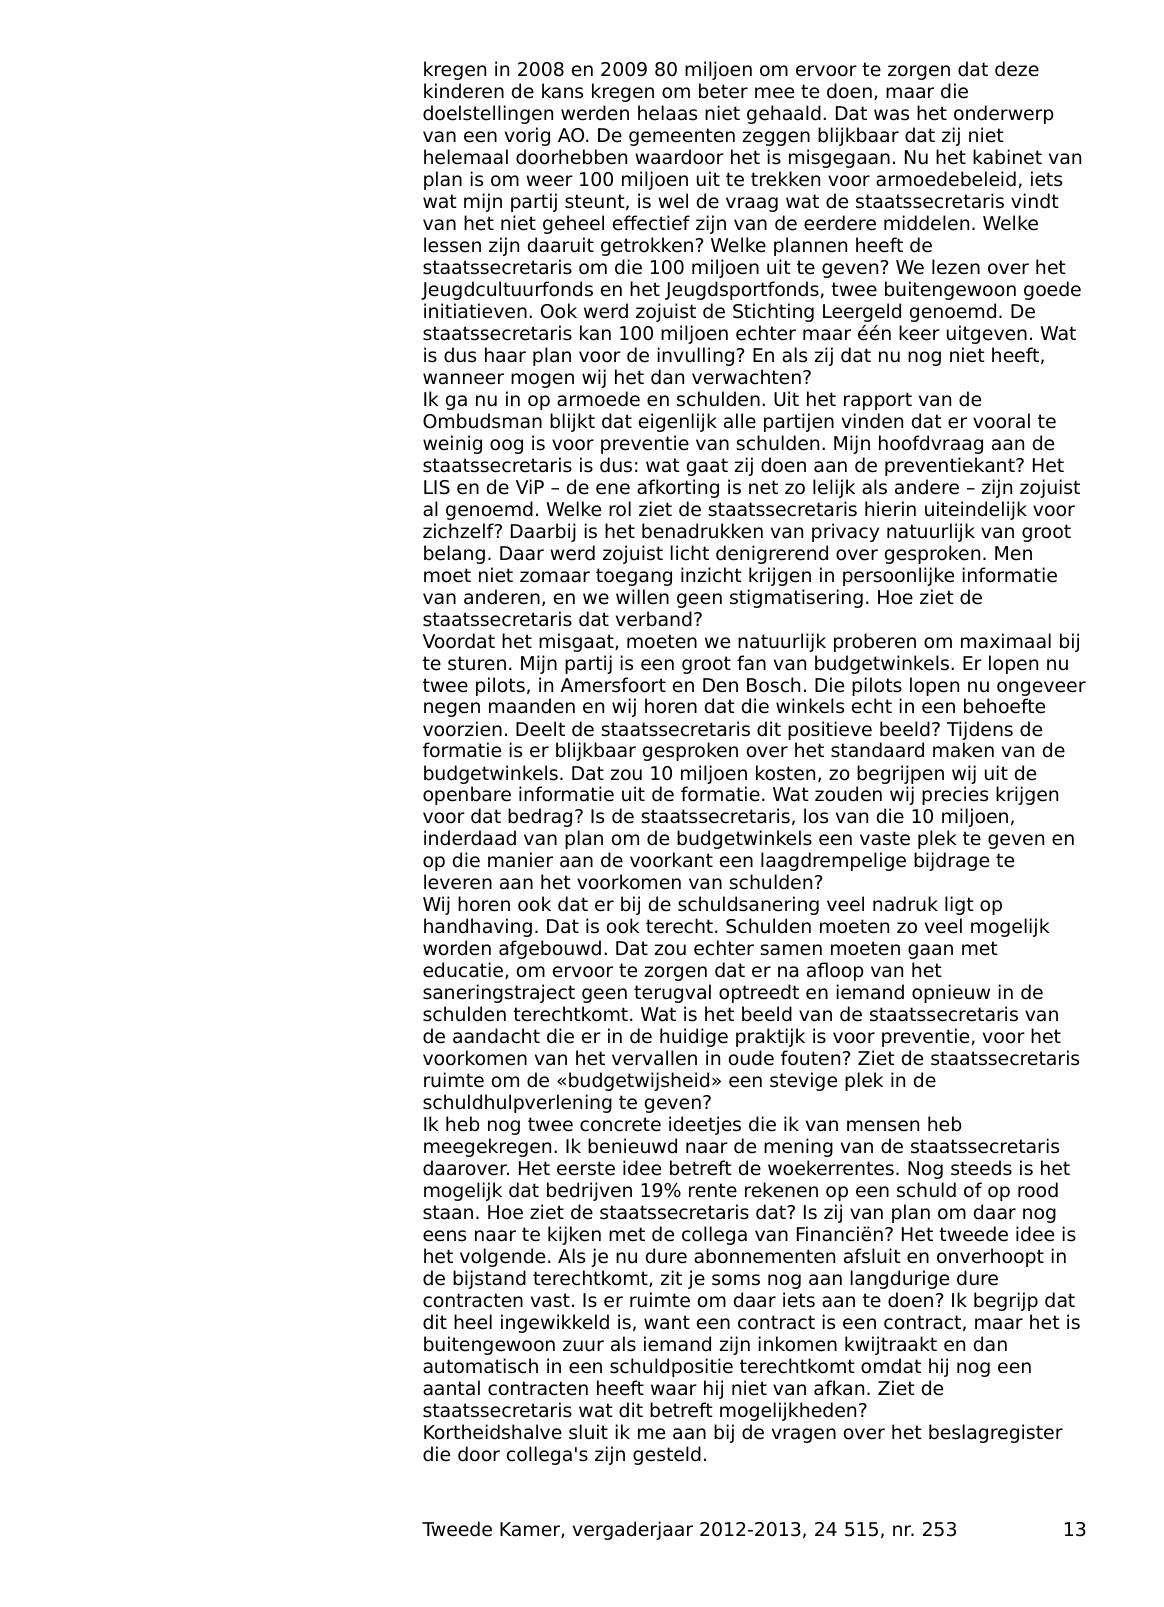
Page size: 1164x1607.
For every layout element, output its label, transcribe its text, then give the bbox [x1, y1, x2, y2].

text Voordat het misgaat, moeten we natuurlijk proberen om maximaal bij te sturen. Mijn partij is een groot fan van budgetwinkels. Er lopen nu twee pilots, in Amersfoort en Den Bosch. Die pilots lopen nu ongeveer negen maanden en wij horen dat die winkels echt in een behoefte voorzien. Deelt de staatssecretaris dit positieve beeld? Tijdens de formatie is er blijkbaar gesproken over het standaard maken van de budgetwinkels. Dat zou 10 miljoen kosten, zo begrijpen wij uit de openbare informatie uit de formatie. Wat zouden wij precies krijgen voor dat bedrag? Is de staatssecretaris, los van die 10 miljoen, inderdaad van plan om de budgetwinkels een vaste plek te geven en op die manier aan de voorkant een laagdrempelige bijdrage te leveren aan het voorkomen van schulden? [422, 631, 1087, 894]
text Wij horen ook dat er bij de schuldsanering veel nadruk ligt op handhaving. Dat is ook terecht. Schulden moeten zo veel mogelijk worden afgebouwd. Dat zou echter samen moeten gaan met educatie, om ervoor te zorgen dat er na afloop van het saneringstraject geen terugval optreedt en iemand opnieuw in de schulden terechtkomt. Wat is het beeld van de staatssecretaris van de aandacht die er in de huidige praktijk is voor preventie, voor het voorkomen van het vervallen in oude fouten? Ziet de staatssecretaris ruimte om de «budgetwijsheid» een stevige plek in de schuldhulpverlening te geven? [422, 894, 1087, 1114]
text Ik heb nog twee concrete ideetjes die ik van mensen heb meegekregen. Ik benieuwd naar de mening van de staatssecretaris daarover. Het eerste idee betreft de woekerrentes. Nog steeds is het mogelijk dat bedrijven 19% rente rekenen op een schuld of op rood staan. Hoe ziet de staatssecretaris dat? Is zij van plan om daar nog eens naar te kijken met de collega van Financiën? Het tweede idee is het volgende. Als je nu dure abonnementen afsluit en onverhoopt in de bijstand terechtkomt, zit je soms nog aan langdurige dure contracten vast. Is er ruimte om daar iets aan te doen? Ik begrijp dat dit heel ingewikkeld is, want een contract is een contract, maar het is buitengewoon zuur als iemand zijn inkomen kwijtraakt en dan automatisch in een schuldpositie terechtkomt omdat hij nog een aantal contracten heeft waar hij niet van afkan. Ziet de staatssecretaris wat dit betreft mogelijkheden? [422, 1114, 1087, 1422]
text Kortheidshalve sluit ik me aan bij de vragen over het beslagregister die door collega's zijn gesteld. [422, 1422, 1087, 1466]
text kregen in 2008 en 2009 80 miljoen om ervoor te zorgen dat deze kinderen de kans kregen om beter mee te doen, maar die doelstellingen werden helaas niet gehaald. Dat was het onderwerp van een vorig AO. De gemeenten zeggen blijkbaar dat zij niet helemaal doorhebben waardoor het is misgegaan. Nu het kabinet van plan is om weer 100 miljoen uit te trekken voor armoedebeleid, iets wat mijn partij steunt, is wel de vraag wat de staatssecretaris vindt van het niet geheel effectief zijn van de eerdere middelen. Welke lessen zijn daaruit getrokken? Welke plannen heeft de staatssecretaris om die 100 miljoen uit te geven? We lezen over het Jeugdcultuurfonds en het Jeugdsportfonds, twee buitengewoon goede initiatieven. Ook werd zojuist de Stichting Leergeld genoemd. De staatssecretaris kan 100 miljoen echter maar één keer uitgeven. Wat is dus haar plan voor de invulling? En als zij dat nu nog niet heeft, wanneer mogen wij het dan verwachten? [422, 59, 1087, 389]
text Ik ga nu in op armoede en schulden. Uit het rapport van de Ombudsman blijkt dat eigenlijk alle partijen vinden dat er vooral te weinig oog is voor preventie van schulden. Mijn hoofdvraag aan de staatssecretaris is dus: wat gaat zij doen aan de preventiekant? Het LIS en de ViP – de ene afkorting is net zo lelijk als andere – zijn zojuist al genoemd. Welke rol ziet de staatssecretaris hierin uiteindelijk voor zichzelf? Daarbij is het benadrukken van privacy natuurlijk van groot belang. Daar werd zojuist licht denigrerend over gesproken. Men moet niet zomaar toegang inzicht krijgen in persoonlijke informatie van anderen, en we willen geen stigmatisering. Hoe ziet de staatssecretaris dat verband? [422, 389, 1087, 631]
